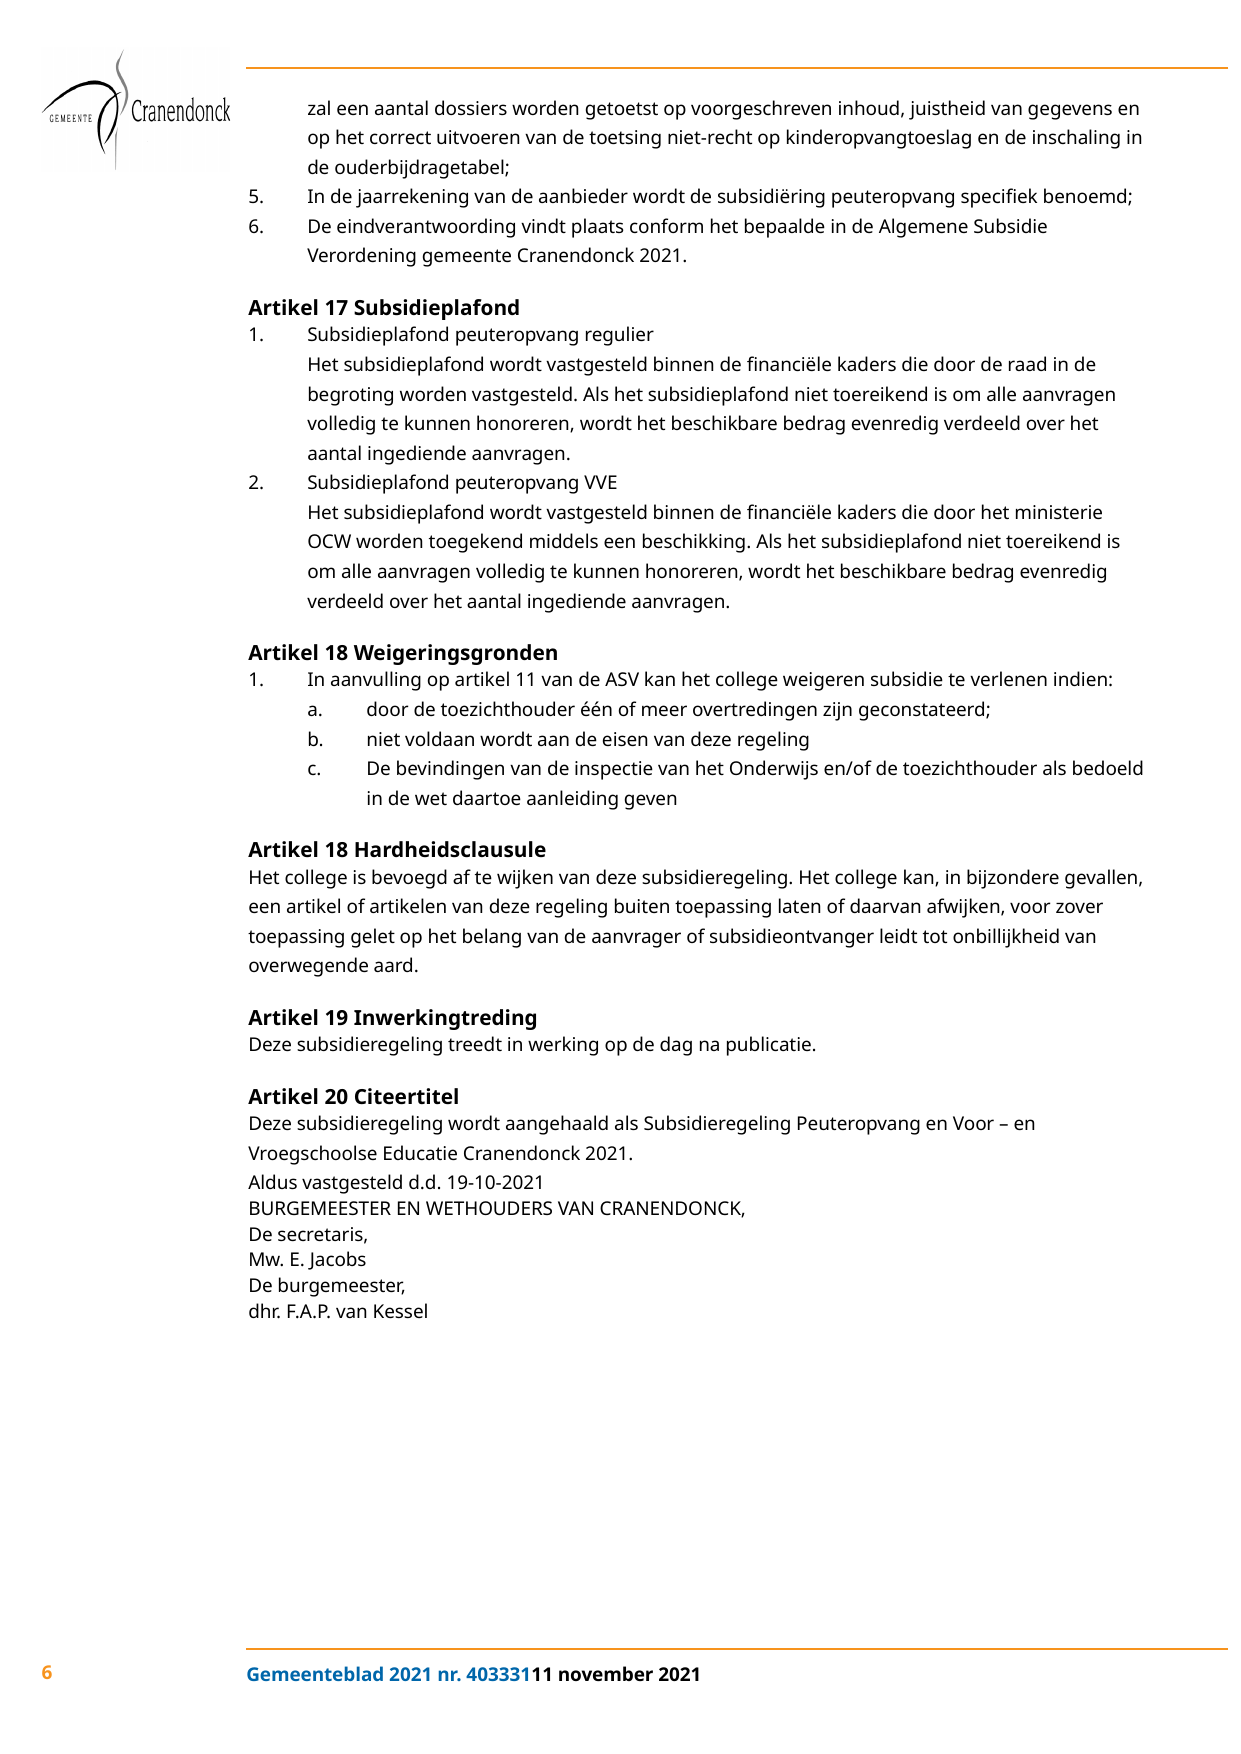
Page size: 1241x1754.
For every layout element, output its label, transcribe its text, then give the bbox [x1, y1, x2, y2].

picture [41, 47, 231, 172]
text De secretaris, [248, 1221, 1152, 1247]
text Mw. E. Jacobs [248, 1247, 1152, 1272]
text dhr. F.A.P. van Kessel [248, 1298, 1152, 1324]
text Artikel 18 Hardheidsclausule [248, 835, 1152, 864]
list In aanvulling op artikel 11 van de ASV kan het college weigeren subsidie te verlenen indien: [248, 667, 1152, 692]
text BURGEMEESTER EN WETHOUDERS VAN CRANENDONCK, [248, 1195, 1152, 1221]
list niet voldaan wordt aan de eisen van deze regeling [307, 726, 1152, 752]
list Subsidieplafond peuteropvang regulier [248, 322, 1152, 347]
list In de jaarrekening van de aanbieder wordt de subsidiëring peuteropvang specifiek benoemd; [248, 183, 1152, 209]
text Artikel 19 Inwerkingtreding [248, 1003, 1152, 1031]
list Subsidieplafond peuteropvang VVE [248, 469, 1152, 495]
text Artikel 17 Subsidieplafond [248, 293, 1152, 322]
text Deze subsidieregeling wordt aangehaald als Subsidieregeling Peuteropvang en Voor – en Vroegschoolse Educatie Cranendonck 2021. [248, 1110, 1152, 1166]
text Artikel 18 Weigeringsgronden [248, 638, 1152, 667]
list zal een aantal dossiers worden getoetst op voorgeschreven inhoud, juistheid van gegevens en op het correct uitvoeren van de toetsing niet-recht op kinderopvangtoeslag en de inschaling in de ouderbijdragetabel; [248, 95, 1152, 180]
text De burgemeester, [248, 1272, 1152, 1298]
list De bevindingen van de inspectie van het Onderwijs en/of de toezichthouder als bedoeld in de wet daartoe aanleiding geven [307, 755, 1152, 811]
list Het subsidieplafond wordt vastgesteld binnen de financiële kaders die door de raad in de begroting worden vastgesteld. Als het subsidieplafond niet toereikend is om alle aanvragen volledig te kunnen honoreren, wordt het beschikbare bedrag evenredig verdeeld over het aantal ingediende aanvragen. [248, 351, 1152, 466]
list Het subsidieplafond wordt vastgesteld binnen de financiële kaders die door het ministerie OCW worden toegekend middels een beschikking. Als het subsidieplafond niet toereikend is om alle aanvragen volledig te kunnen honoreren, wordt het beschikbare bedrag evenredig verdeeld over het aantal ingediende aanvragen. [248, 499, 1152, 613]
list door de toezichthouder één of meer overtredingen zijn geconstateerd; [307, 696, 1152, 722]
text Artikel 20 Citeertitel [248, 1082, 1152, 1110]
list De eindverantwoording vindt plaats conform het bepaalde in de Algemene Subsidie Verordening gemeente Cranendonck 2021. [248, 213, 1152, 268]
text Het college is bevoegd af te wijken van deze subsidieregeling. Het college kan, in bijzondere gevallen, een artikel of artikelen van deze regeling buiten toepassing laten of daarvan afwijken, voor zover toepassing gelet op het belang van de aanvrager of subsidieontvanger leidt tot onbillijkheid van overwegende aard. [248, 864, 1152, 978]
text Deze subsidieregeling treedt in werking op de dag na publicatie. [248, 1031, 1152, 1057]
text Aldus vastgesteld d.d. 19-10-2021 [248, 1169, 1152, 1195]
